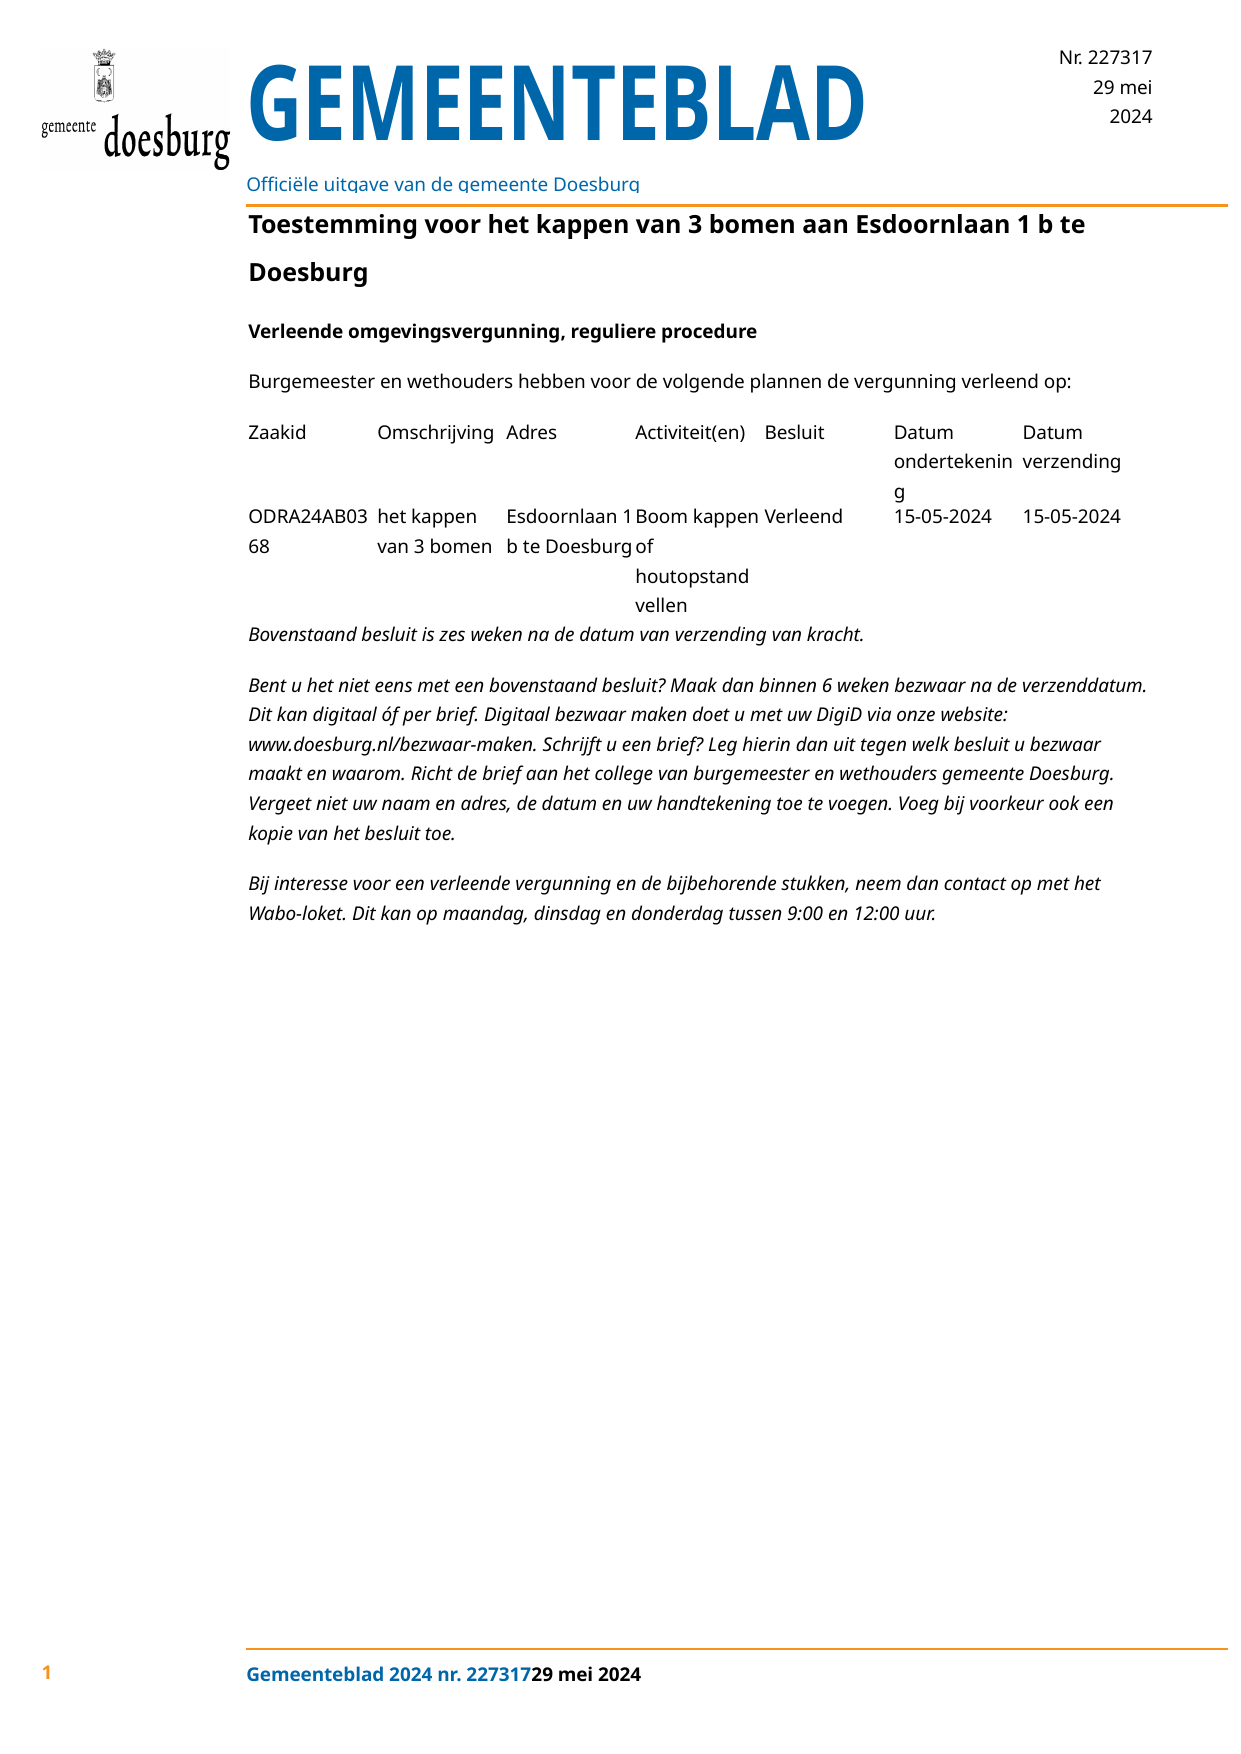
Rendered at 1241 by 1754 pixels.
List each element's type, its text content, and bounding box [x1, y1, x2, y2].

picture [41, 47, 231, 172]
table_cell het kappen van 3 bomen [377, 504, 506, 618]
table_header Activiteit(en) [635, 419, 764, 504]
text Verleende omgevingsvergunning, reguliere procedure [248, 318, 1152, 344]
text Bij interesse voor een verleende vergunning en de bijbehorende stukken, neem dan contact op met het Wabo-loket. Dit kan op maandag, dinsdag en donderdag tussen 9:00 en 12:00 uur. [248, 870, 1152, 926]
table_cell Verleend [764, 504, 893, 618]
table_cell 15-05-2024 [894, 504, 1022, 618]
table_header Besluit [764, 419, 893, 504]
table_header Omschrijving [377, 419, 506, 504]
table_cell Boom kappen of houtopstand vellen [635, 504, 764, 618]
table_cell 15-05-2024 [1023, 504, 1152, 618]
text Toestemming voor het kappen van 3 bomen aan Esdoornlaan 1 b te Doesburg [248, 207, 1152, 288]
table_cell ODRA24AB0368 [248, 504, 377, 618]
text Bent u het niet eens met een bovenstaand besluit? Maak dan binnen 6 weken bezwaar na de verzenddatum. Dit kan digitaal óf per brief. Digitaal bezwaar maken doet u met uw DigiD via onze website: www.doesburg.nl/bezwaar-maken. Schrijft u een brief? Leg hierin dan uit tegen welk besluit u bezwaar maakt en waarom. Richt de brief aan het college van burgemeester en wethouders gemeente Doesburg. Vergeet niet uw naam en adres, de datum en uw handtekening toe te voegen. Voeg bij voorkeur ook een kopie van het besluit toe. [248, 672, 1152, 846]
text Burgemeester en wethouders hebben voor de volgende plannen de vergunning verleend op: [248, 368, 1152, 394]
text Bovenstaand besluit is zes weken na de datum van verzending van kracht. [248, 621, 1152, 647]
table_header Datum verzending [1023, 419, 1152, 504]
table_header Adres [506, 419, 635, 504]
table_header Zaakid [248, 419, 377, 504]
table_header Datum ondertekening [894, 419, 1022, 504]
table_cell Esdoornlaan 1 b te Doesburg [506, 504, 635, 618]
